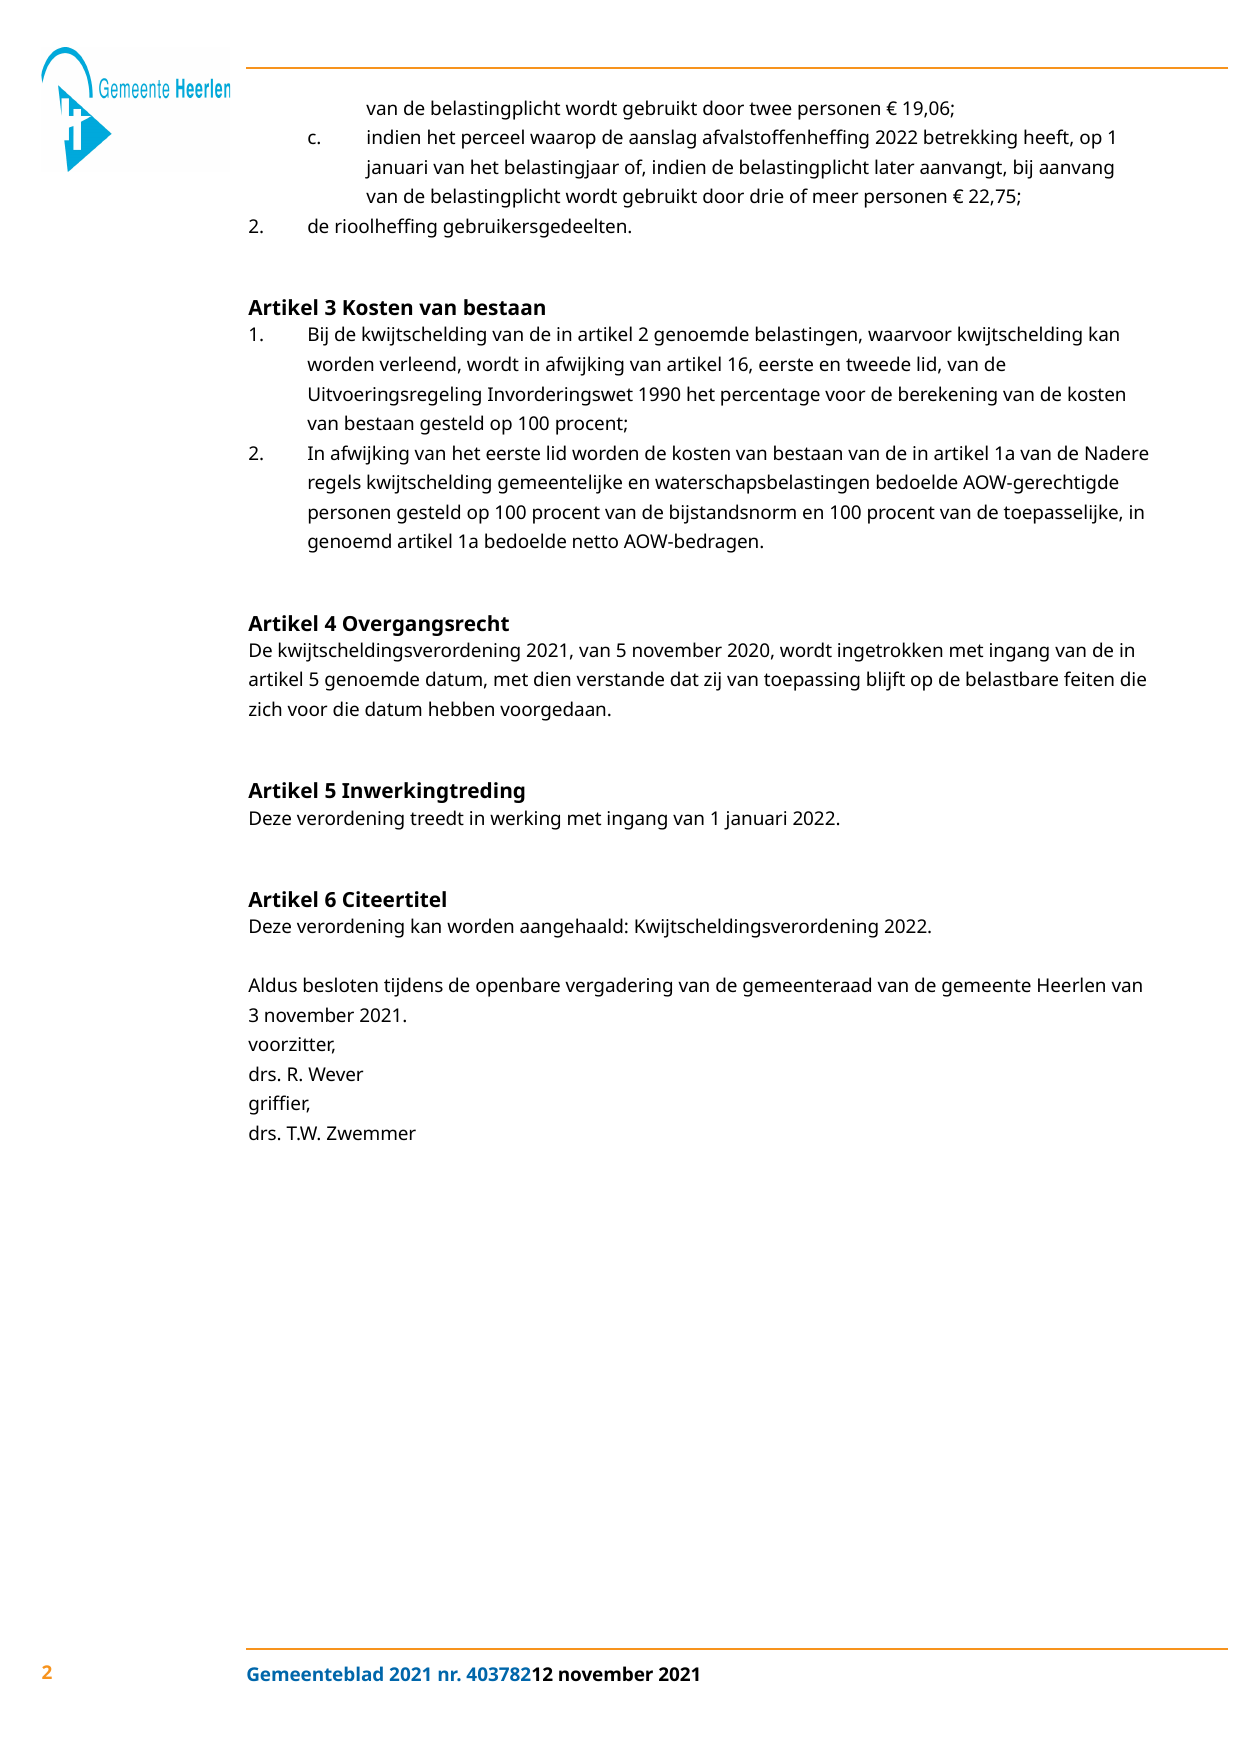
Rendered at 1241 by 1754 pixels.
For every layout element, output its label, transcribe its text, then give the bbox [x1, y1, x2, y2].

text Artikel 4 Overgangsrecht [248, 609, 1152, 637]
text Artikel 5 Inwerkingtreding [248, 776, 1152, 805]
text drs. T.W. Zwemmer [248, 1120, 1152, 1146]
text Artikel 6 Citeertitel [248, 885, 1152, 913]
text Artikel 3 Kosten van bestaan [248, 293, 1152, 322]
picture [41, 47, 59, 70]
list In afwijking van het eerste lid worden de kosten van bestaan van de in artikel 1a van de Nadere regels kwijtschelding gemeentelijke en waterschapsbelastingen bedoelde AOW-gerechtigde personen gesteld op 100 procent van de bijstandsnorm en 100 procent van de toepasselijke, in genoemd artikel 1a bedoelde netto AOW-bedragen. [248, 440, 1152, 554]
list indien het perceel waarop de aanslag afvalstoffenheffing 2022 betrekking heeft, op 1 januari van het belastingjaar of, indien de belastingplicht later aanvangt, bij aanvang van de belastingplicht wordt gebruikt door drie of meer personen € 22,75; [307, 124, 1152, 209]
text Aldus besloten tijdens de openbare vergadering van de gemeenteraad van de gemeente Heerlen van 3 november 2021. [248, 972, 1152, 1028]
list van de belastingplicht wordt gebruikt door twee personen € 19,06; [307, 95, 1152, 121]
text voorzitter, [248, 1031, 1152, 1057]
text griffier, [248, 1091, 1152, 1116]
text Deze verordening kan worden aangehaald: Kwijtscheldingsverordening 2022. [248, 913, 1152, 939]
text drs. R. Wever [248, 1061, 1152, 1087]
list Bij de kwijtschelding van de in artikel 2 genoemde belastingen, waarvoor kwijtschelding kan worden verleend, wordt in afwijking van artikel 16, eerste en tweede lid, van de Uitvoeringsregeling Invorderingswet 1990 het percentage voor de berekening van de kosten van bestaan gesteld op 100 procent; [248, 322, 1152, 436]
picture [41, 47, 231, 172]
text Deze verordening treedt in werking met ingang van 1 januari 2022. [248, 805, 1152, 830]
list de rioolheffing gebruikersgedeelten. [248, 213, 1152, 239]
text De kwijtscheldingsverordening 2021, van 5 november 2020, wordt ingetrokken met ingang van de in artikel 5 genoemde datum, met dien verstande dat zij van toepassing blijft op de belastbare feiten die zich voor die datum hebben voorgedaan. [248, 637, 1152, 722]
